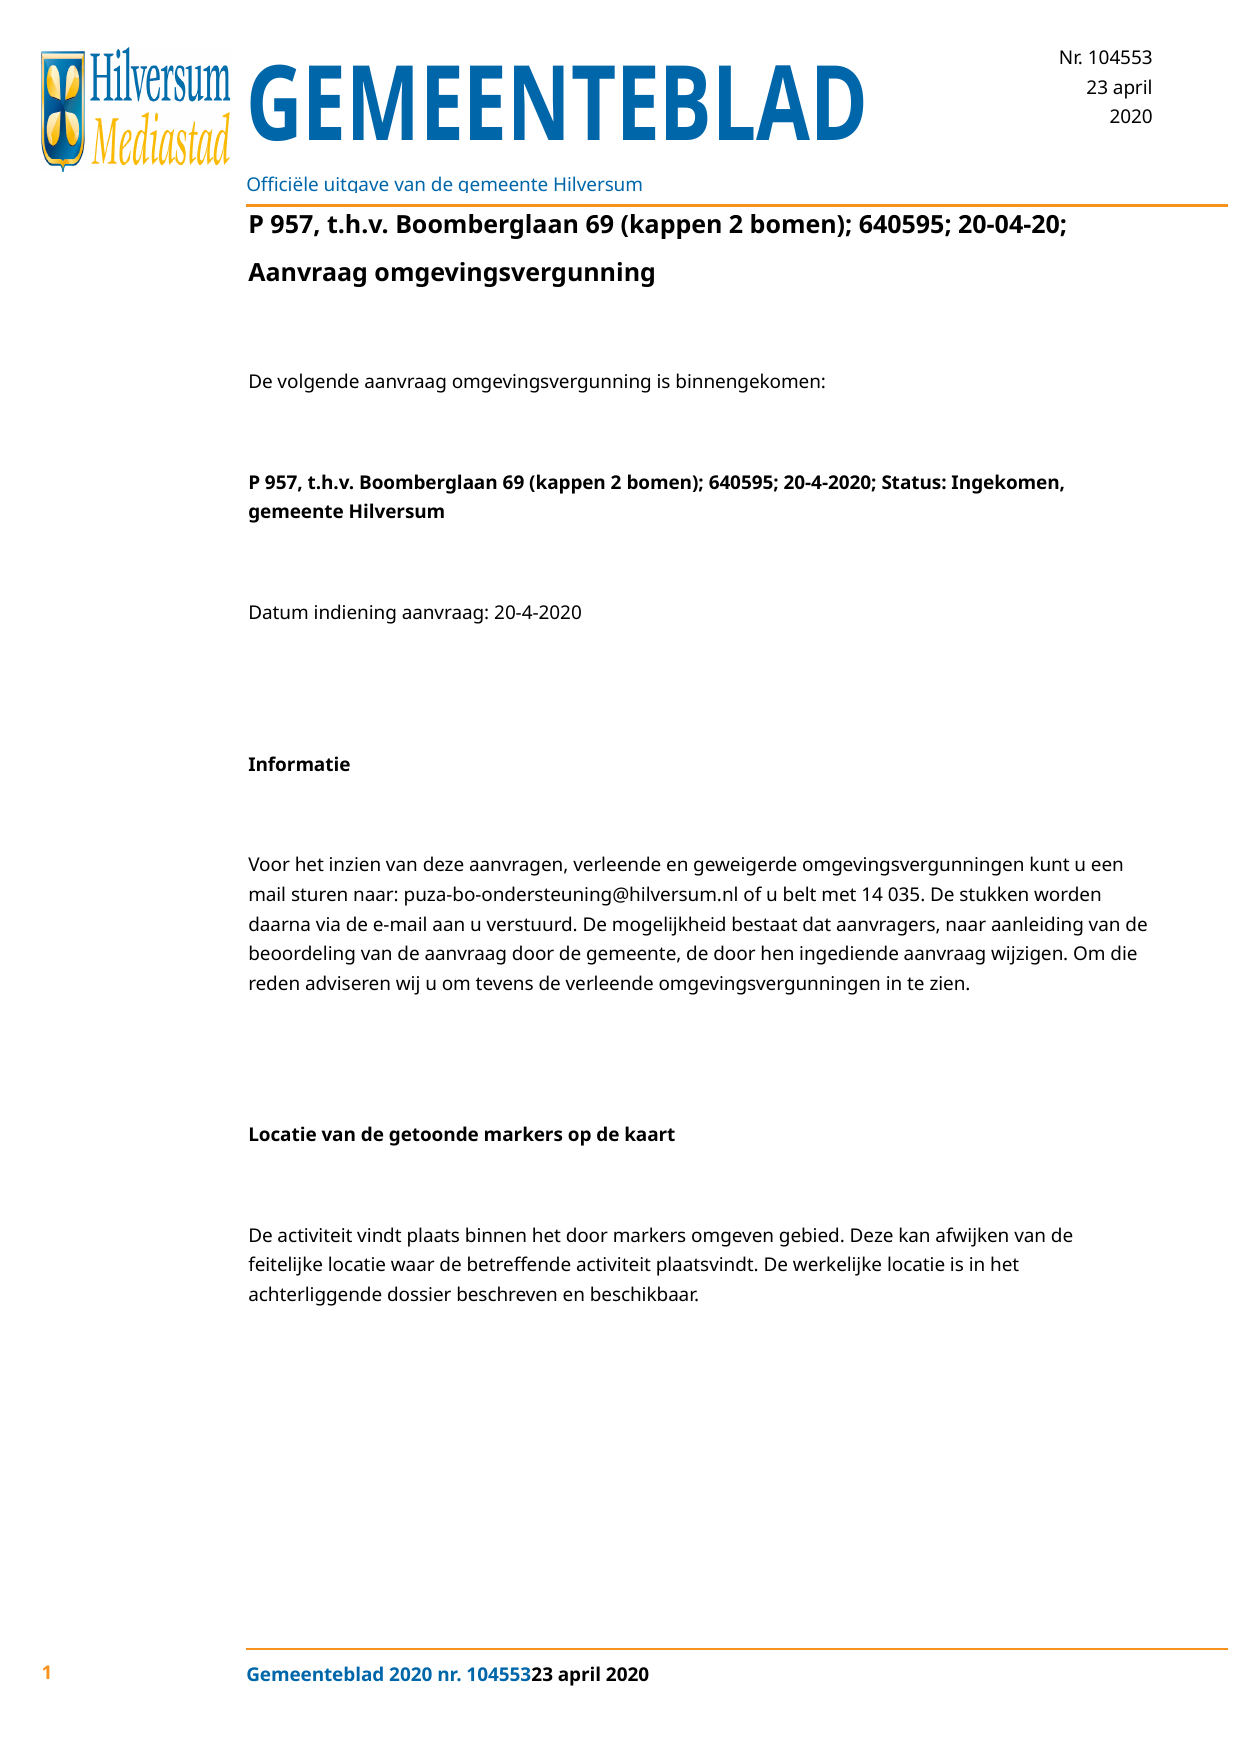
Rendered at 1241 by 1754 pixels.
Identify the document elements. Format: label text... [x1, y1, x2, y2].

text Voor het inzien van deze aanvragen, verleende en geweigerde omgevingsvergunningen kunt u een mail sturen naar: puza-bo-ondersteuning@hilversum.nl of u belt met 14 035. De stukken worden daarna via de e-mail aan u verstuurd. De mogelijkheid bestaat dat aanvragers, naar aanleiding van de beoordeling van de aanvraag door de gemeente, de door hen ingediende aanvraag wijzigen. Om die reden adviseren wij u om tevens de verleende omgevingsvergunningen in te zien. [248, 852, 1152, 996]
text Informatie [248, 751, 1152, 777]
picture [41, 47, 231, 172]
text Datum indiening aanvraag: 20-4-2020 [248, 599, 1152, 625]
text P 957, t.h.v. Boomberglaan 69 (kappen 2 bomen); 640595; 20-4-2020; Status: Ingekomen, gemeente Hilversum [248, 469, 1152, 524]
text De volgende aanvraag omgevingsvergunning is binnengekomen: [248, 368, 1152, 394]
text P 957, t.h.v. Boomberglaan 69 (kappen 2 bomen); 640595; 20-04-20; Aanvraag omgevingsvergunning [248, 207, 1152, 288]
text Locatie van de getoonde markers op de kaart [248, 1121, 1152, 1147]
text De activiteit vindt plaats binnen het door markers omgeven gebied. Deze kan afwijken van de feitelijke locatie waar de betreffende activiteit plaatsvindt. De werkelijke locatie is in het achterliggende dossier beschreven en beschikbaar. [248, 1222, 1152, 1307]
